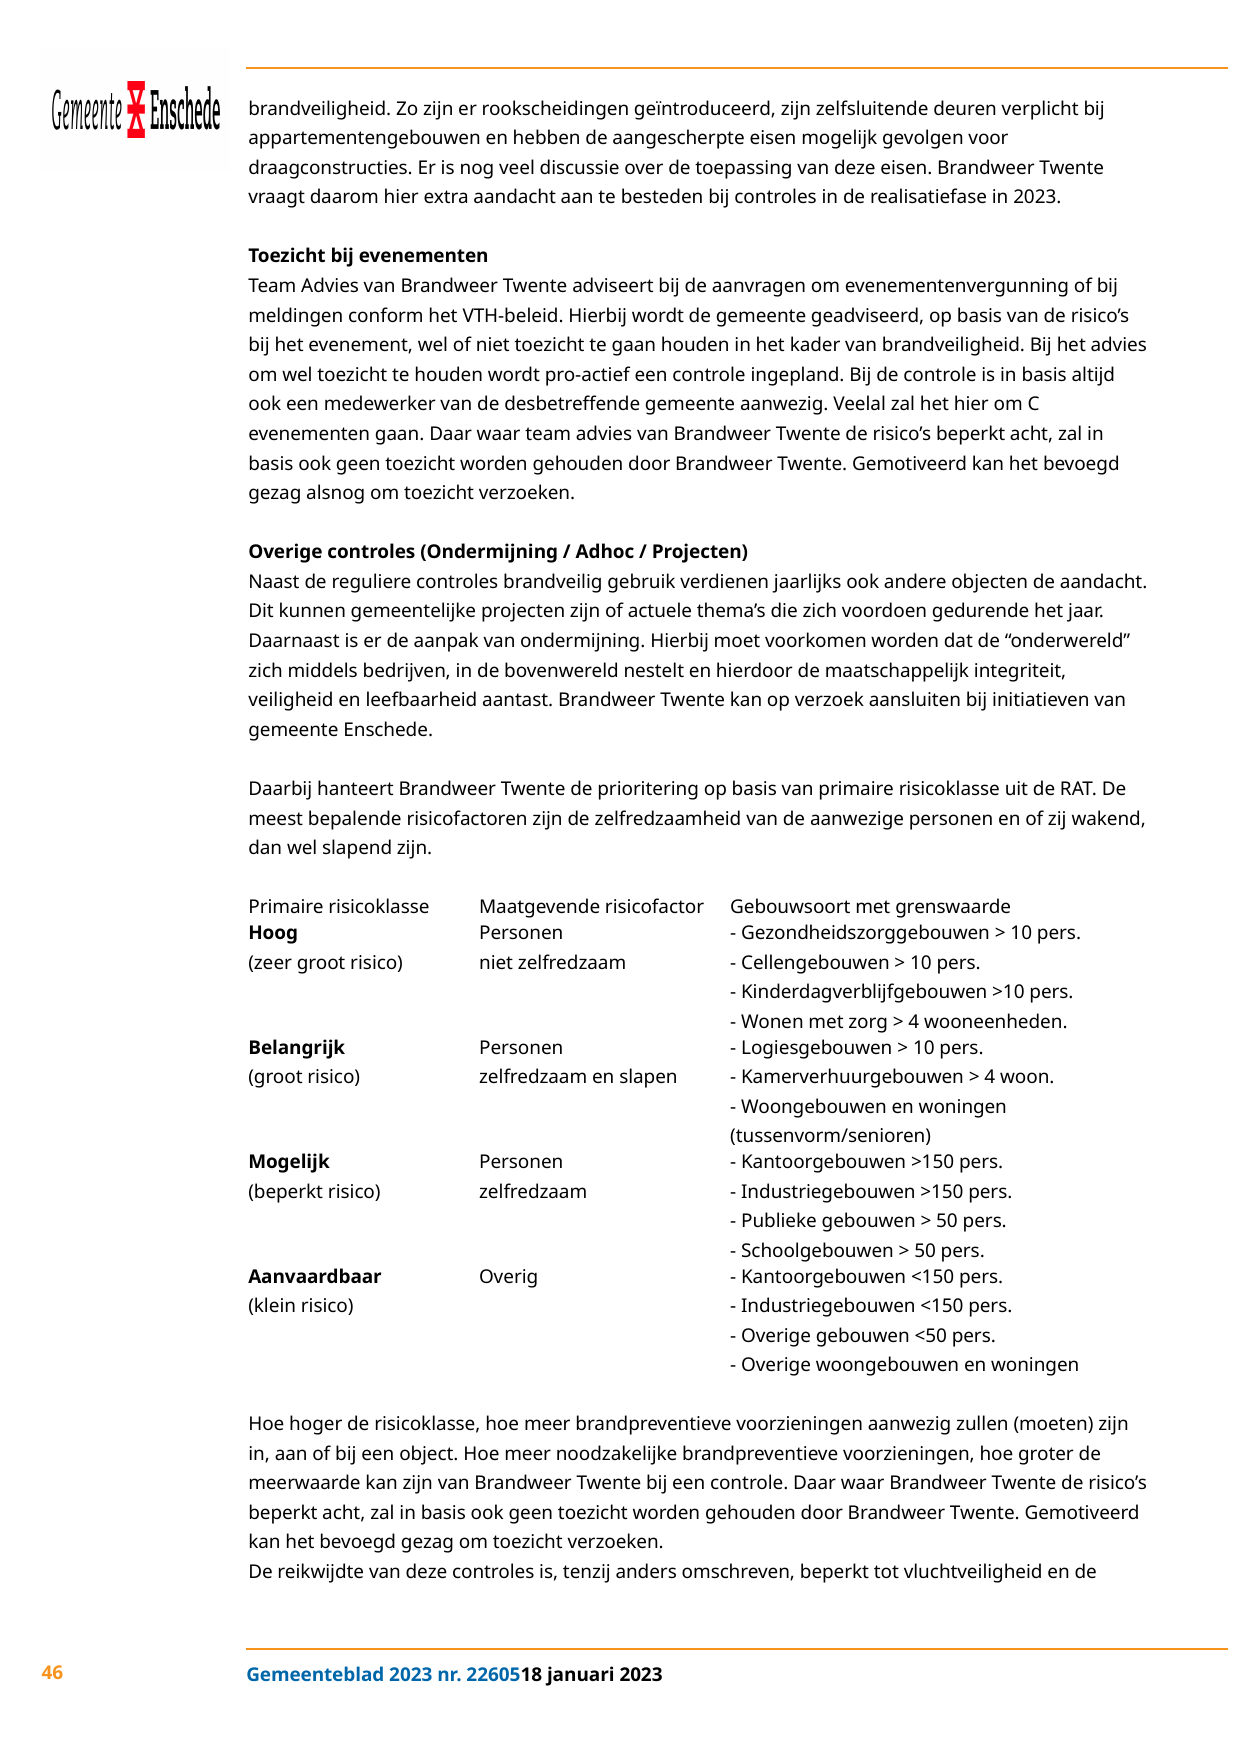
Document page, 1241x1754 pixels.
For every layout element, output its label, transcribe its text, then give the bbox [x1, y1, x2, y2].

text Overige controles (Ondermijning / Adhoc / Projecten) [248, 538, 1152, 564]
text De reikwijdte van deze controles is, tenzij anders omschreven, beperkt tot vluchtveiligheid en de [248, 1558, 1152, 1584]
table_cell Personen niet zelfredzaam [479, 919, 730, 1034]
table_cell Mogelijk (beperkt risico) [248, 1148, 479, 1263]
table_cell Aanvaardbaar (klein risico) [248, 1263, 479, 1377]
table_cell Overig [479, 1263, 730, 1377]
table_header Maatgevende risicofactor [479, 894, 730, 919]
table_cell - Gezondheidszorggebouwen > 10 pers. - Cellengebouwen > 10 pers. - Kinderdagverblijfgebouwen >10 pers. - Wonen met zorg > 4 wooneenheden. [730, 919, 1152, 1034]
table_cell Hoog (zeer groot risico) [248, 919, 479, 1034]
text Naast de reguliere controles brandveilig gebruik verdienen jaarlijks ook andere objecten de aandacht. Dit kunnen gemeentelijke projecten zijn of actuele thema’s die zich voordoen gedurende het jaar. Daarnaast is er de aanpak van ondermijning. Hierbij moet voorkomen worden dat de “onderwereld” zich middels bedrijven, in de bovenwereld nestelt en hierdoor de maatschappelijk integriteit, veiligheid en leefbaarheid aantast. Brandweer Twente kan op verzoek aansluiten bij initiatieven van gemeente Enschede. [248, 568, 1152, 742]
table_cell Personen zelfredzaam en slapen [479, 1034, 730, 1148]
text brandveiligheid. Zo zijn er rookscheidingen geïntroduceerd, zijn zelfsluitende deuren verplicht bij appartementengebouwen en hebben de aangescherpte eisen mogelijk gevolgen voor draagconstructies. Er is nog veel discussie over de toepassing van deze eisen. Brandweer Twente vraagt daarom hier extra aandacht aan te besteden bij controles in de realisatiefase in 2023. [248, 95, 1152, 209]
text Team Advies van Brandweer Twente adviseert bij de aanvragen om evenementenvergunning of bij meldingen conform het VTH-beleid. Hierbij wordt de gemeente geadviseerd, op basis van de risico’s bij het evenement, wel of niet toezicht te gaan houden in het kader van brandveiligheid. Bij het advies om wel toezicht te houden wordt pro-actief een controle ingepland. Bij de controle is in basis altijd ook een medewerker van de desbetreffende gemeente aanwezig. Veelal zal het hier om C evenementen gaan. Daar waar team advies van Brandweer Twente de risico’s beperkt acht, zal in basis ook geen toezicht worden gehouden door Brandweer Twente. Gemotiveerd kan het bevoegd gezag alsnog om toezicht verzoeken. [248, 272, 1152, 505]
picture [41, 47, 231, 172]
text Daarbij hanteert Brandweer Twente de prioritering op basis van primaire risicoklasse uit de RAT. De meest bepalende risicofactoren zijn de zelfredzaamheid van de aanwezige personen en of zij wakend, dan wel slapend zijn. [248, 775, 1152, 860]
text Hoe hoger de risicoklasse, hoe meer brandpreventieve voorzieningen aanwezig zullen (moeten) zijn in, aan of bij een object. Hoe meer noodzakelijke brandpreventieve voorzieningen, hoe groter de meerwaarde kan zijn van Brandweer Twente bij een controle. Daar waar Brandweer Twente de risico’s beperkt acht, zal in basis ook geen toezicht worden gehouden door Brandweer Twente. Gemotiveerd kan het bevoegd gezag om toezicht verzoeken. [248, 1410, 1152, 1554]
table_cell Personen zelfredzaam [479, 1148, 730, 1263]
table_cell - Kantoorgebouwen >150 pers. - Industriegebouwen >150 pers. - Publieke gebouwen > 50 pers. - Schoolgebouwen > 50 pers. [730, 1148, 1152, 1263]
table_cell Belangrijk (groot risico) [248, 1034, 479, 1148]
table_cell - Kantoorgebouwen <150 pers. - Industriegebouwen <150 pers. - Overige gebouwen <50 pers. - Overige woongebouwen en woningen [730, 1263, 1152, 1377]
table_cell - Logiesgebouwen > 10 pers. - Kamerverhuurgebouwen > 4 woon. - Woongebouwen en woningen (tussenvorm/senioren) [730, 1034, 1152, 1148]
table_header Gebouwsoort met grenswaarde [730, 894, 1152, 919]
text Toezicht bij evenementen [248, 243, 1152, 268]
table_header Primaire risicoklasse [248, 894, 479, 919]
